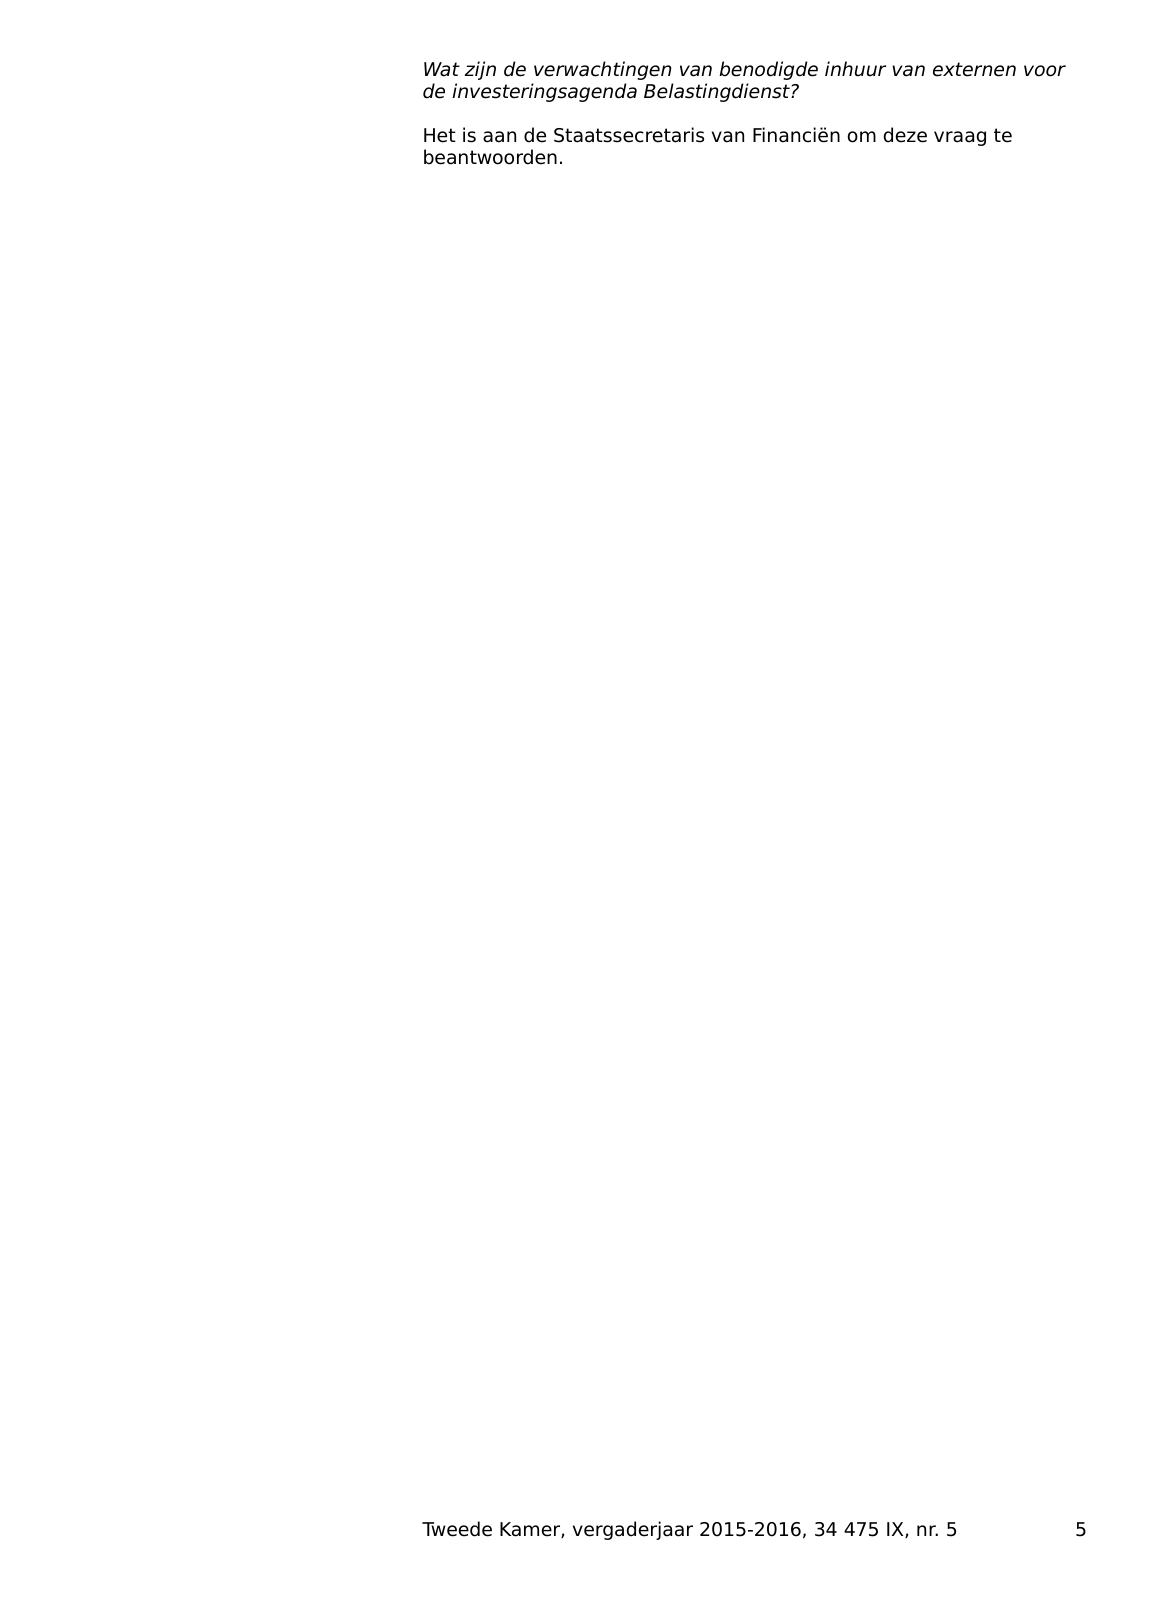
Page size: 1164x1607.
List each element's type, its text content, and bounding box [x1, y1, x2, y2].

text Het is aan de Staatssecretaris van Financiën om deze vraag te beantwoorden. [422, 125, 1087, 169]
text Wat zijn de verwachtingen van benodigde inhuur van externen voor de investeringsagenda Belastingdienst? [422, 59, 1087, 103]
